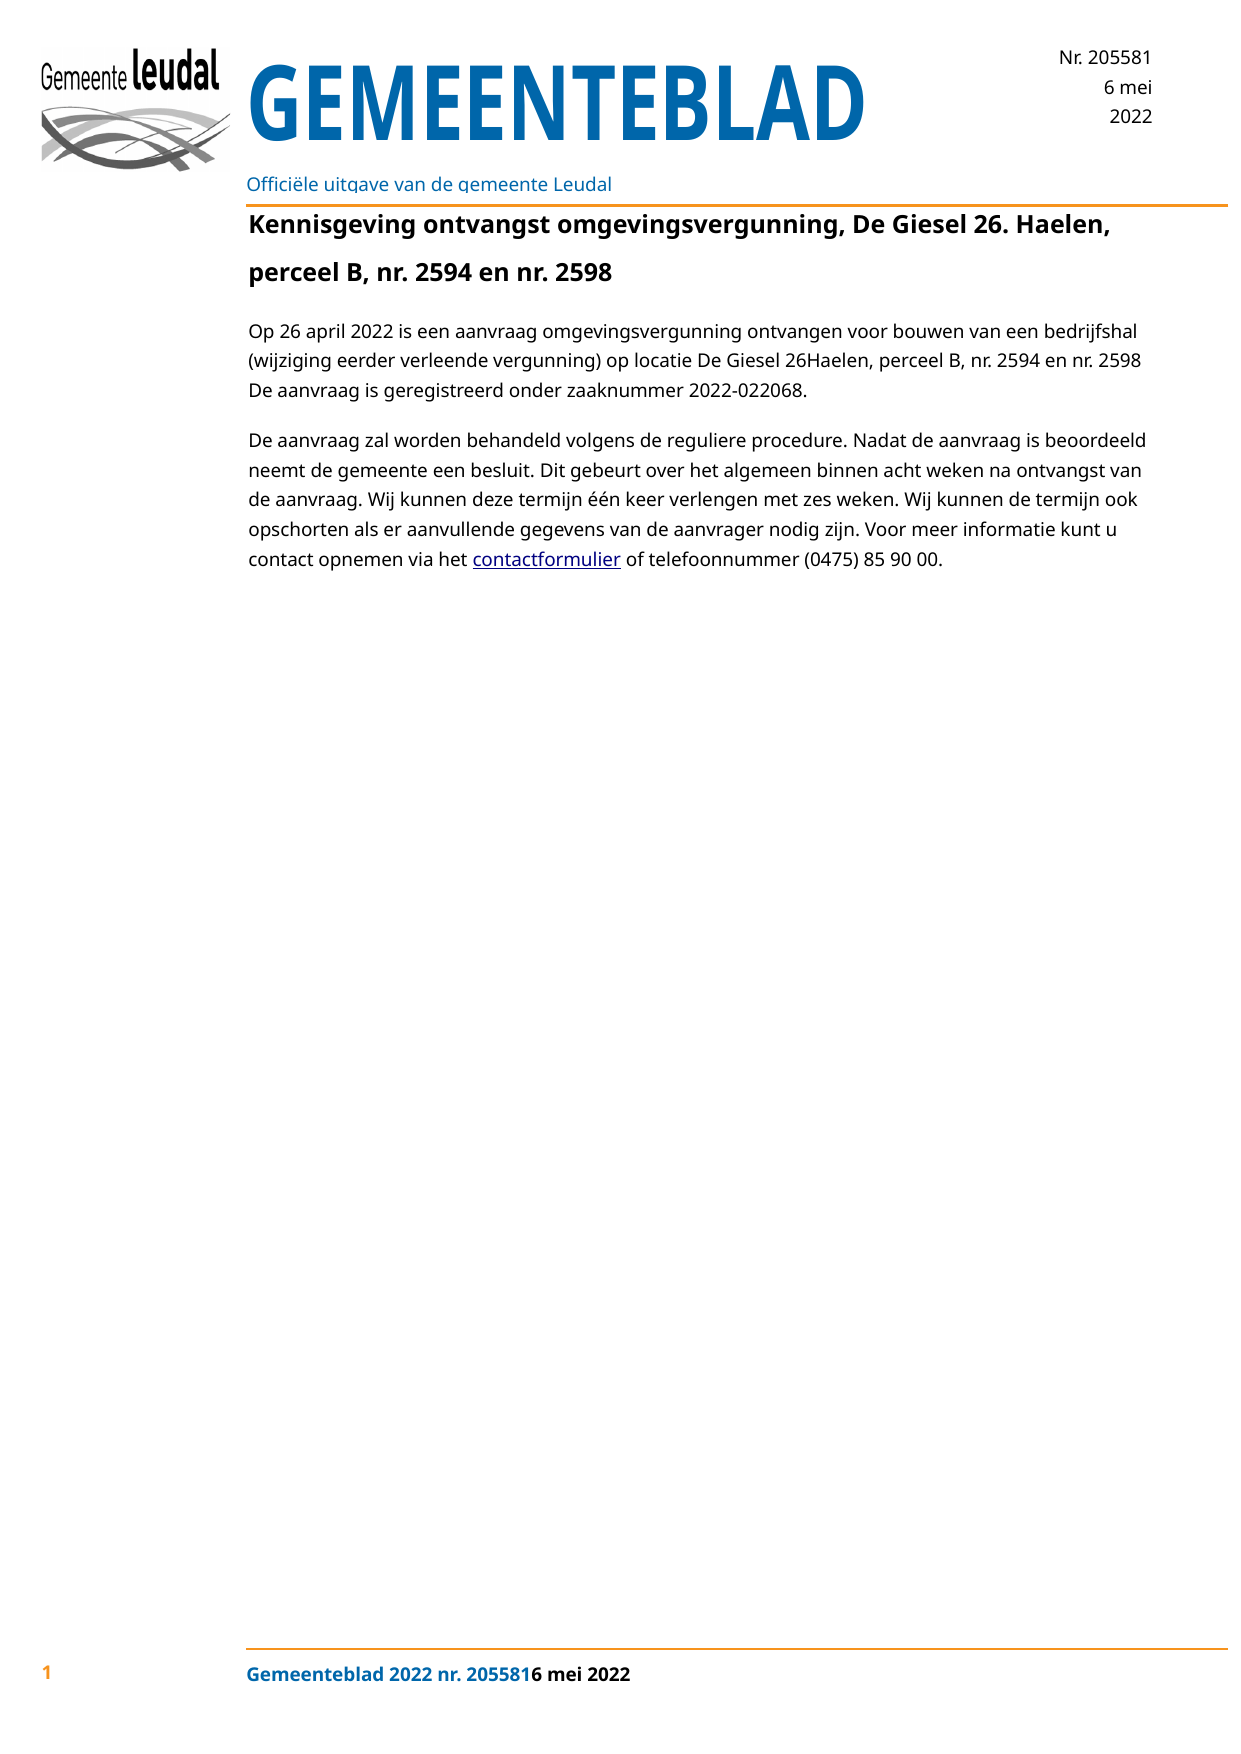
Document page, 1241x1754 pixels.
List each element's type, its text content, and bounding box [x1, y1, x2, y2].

text Kennisgeving ontvangst omgevingsvergunning, De Giesel 26. Haelen, perceel B, nr. 2594 en nr. 2598 [248, 207, 1152, 288]
text De aanvraag zal worden behandeld volgens de reguliere procedure. Nadat de aanvraag is beoordeeld neemt de gemeente een besluit. Dit gebeurt over het algemeen binnen acht weken na ontvangst van de aanvraag. Wij kunnen deze termijn één keer verlengen met zes weken. Wij kunnen de termijn ook opschorten als er aanvullende gegevens van de aanvrager nodig zijn. Voor meer informatie kunt u contact opnemen via het contactformulier of telefoonnummer (0475) 85 90 00. [248, 427, 1152, 572]
text Op 26 april 2022 is een aanvraag omgevingsvergunning ontvangen voor bouwen van een bedrijfshal (wijziging eerder verleende vergunning) op locatie De Giesel 26Haelen, perceel B, nr. 2594 en nr. 2598 De aanvraag is geregistreerd onder zaaknummer 2022-022068. [248, 318, 1152, 403]
picture [41, 47, 231, 172]
